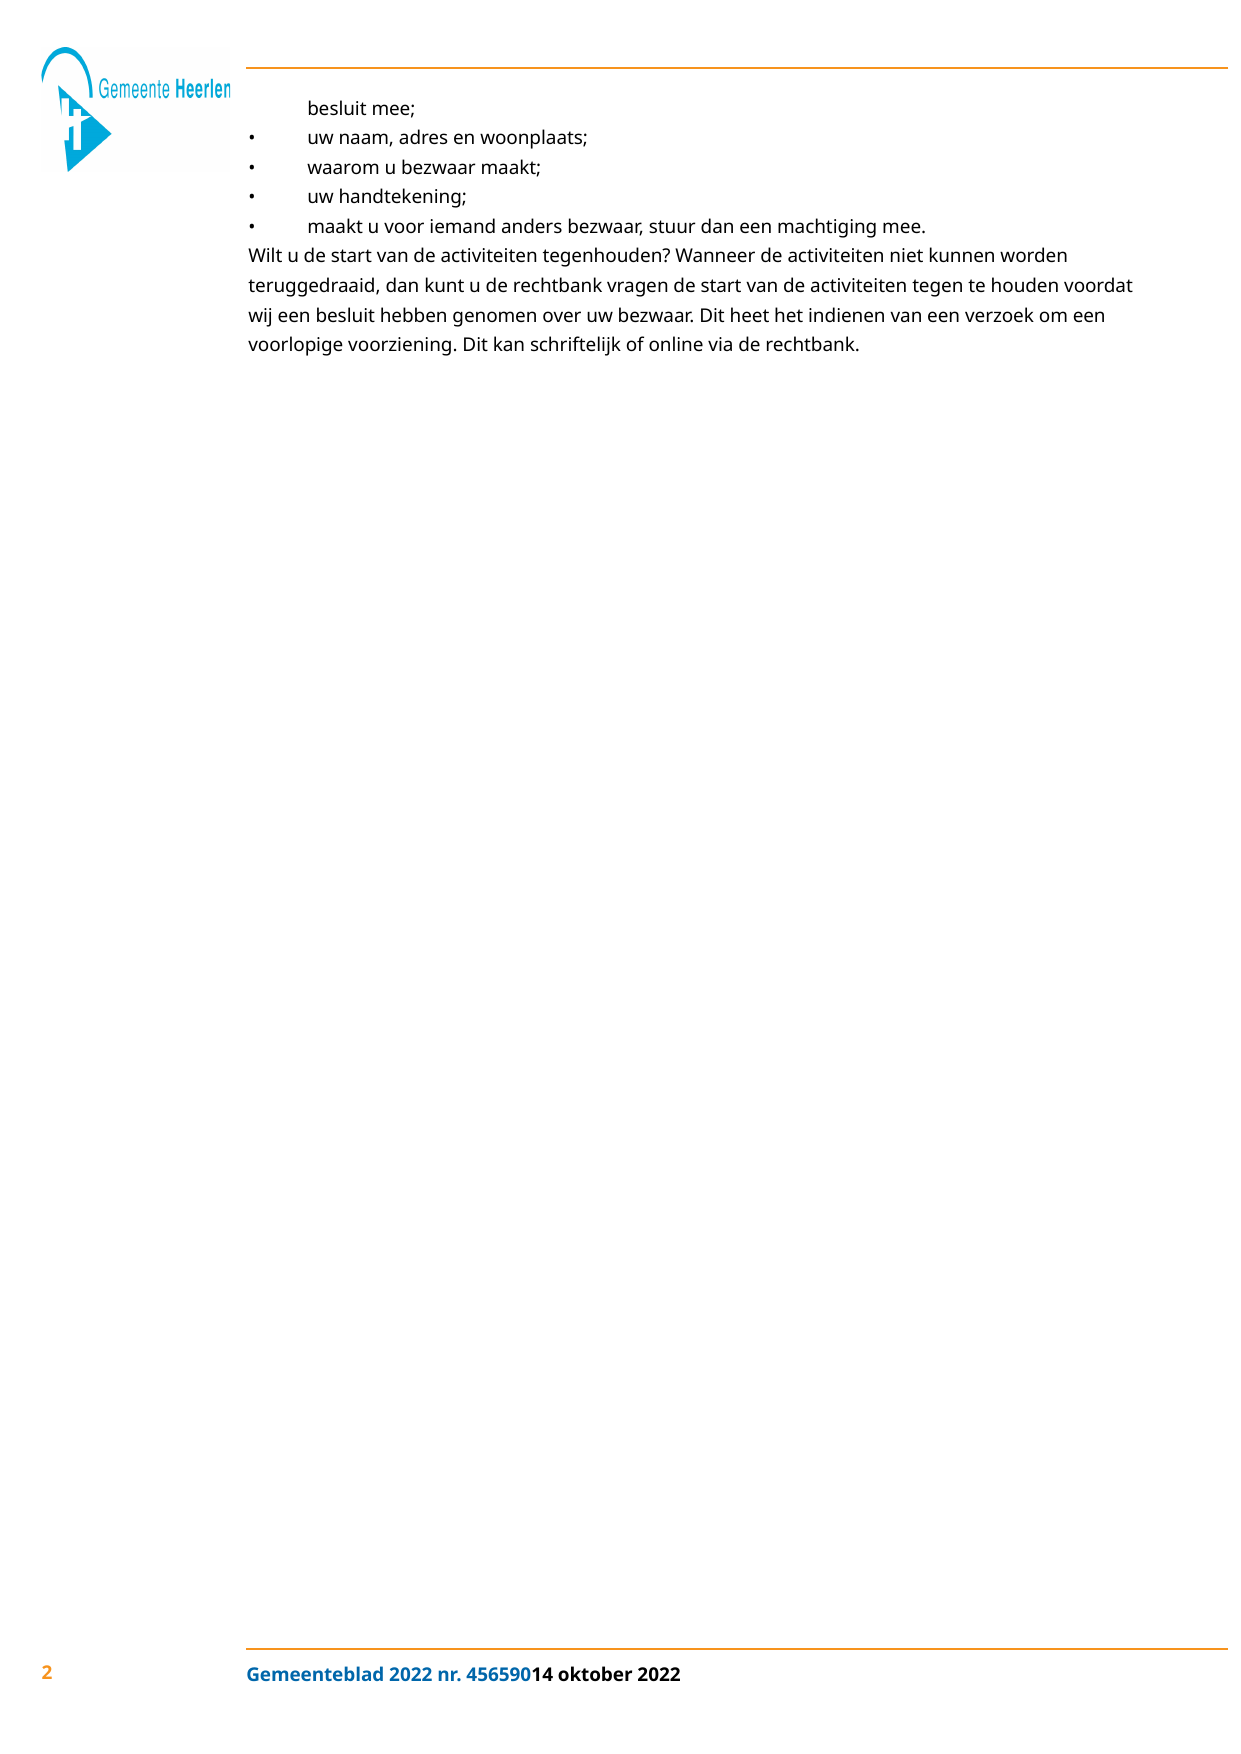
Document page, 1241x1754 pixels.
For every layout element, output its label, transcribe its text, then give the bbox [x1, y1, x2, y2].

list waarom u bezwaar maakt; [248, 154, 1152, 180]
list uw handtekening; [248, 183, 1152, 209]
picture [41, 47, 231, 172]
list besluit mee; [248, 95, 1152, 121]
list uw naam, adres en woonplaats; [248, 124, 1152, 150]
picture [41, 47, 59, 70]
text Wilt u de start van de activiteiten tegenhouden? Wanneer de activiteiten niet kunnen worden teruggedraaid, dan kunt u de rechtbank vragen de start van de activiteiten tegen te houden voordat wij een besluit hebben genomen over uw bezwaar. Dit heet het indienen van een verzoek om een voorlopige voorziening. Dit kan schriftelijk of online via de rechtbank. [248, 243, 1152, 357]
list maakt u voor iemand anders bezwaar, stuur dan een machtiging mee. [248, 213, 1152, 239]
